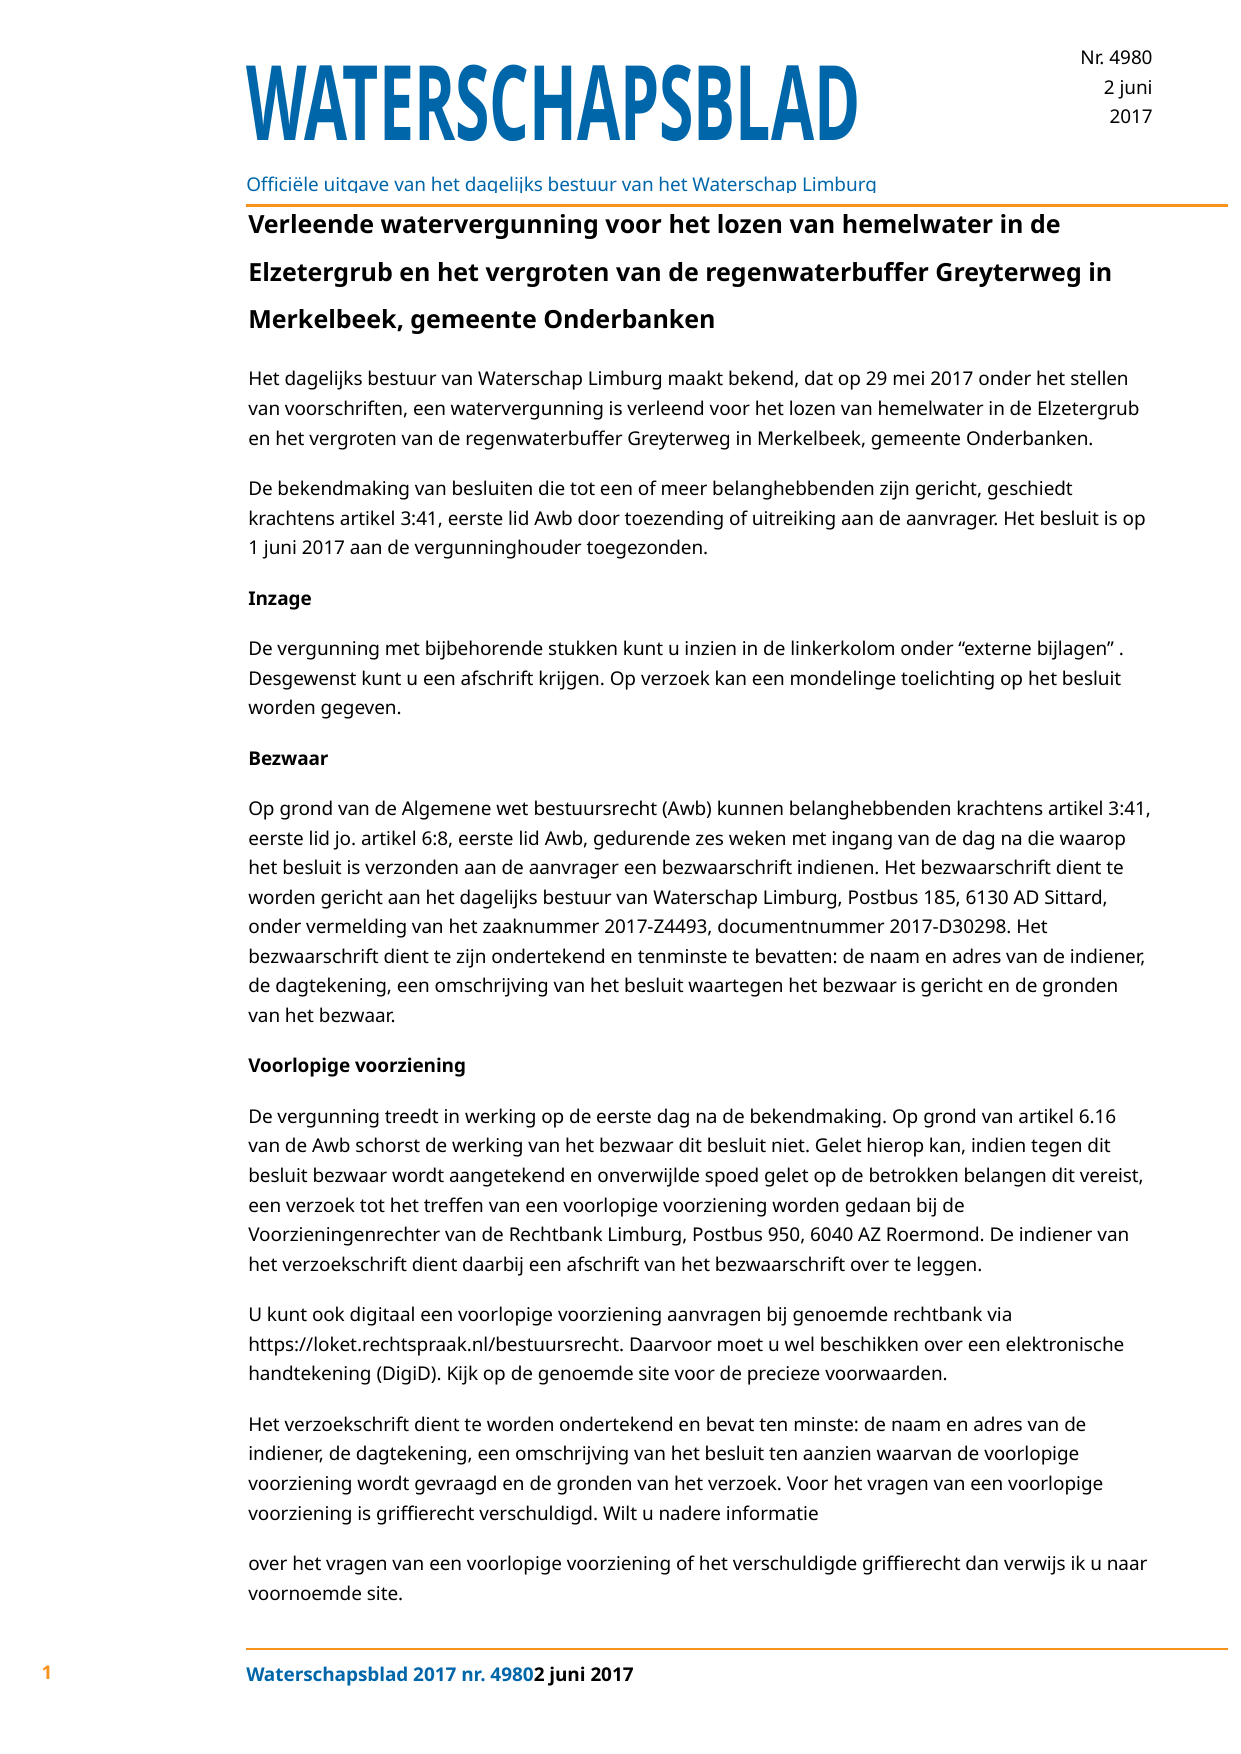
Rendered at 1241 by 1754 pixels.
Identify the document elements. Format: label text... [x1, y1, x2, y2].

text U kunt ook digitaal een voorlopige voorziening aanvragen bij genoemde rechtbank via https://loket.rechtspraak.nl/bestuursrecht. Daarvoor moet u wel beschikken over een elektronische handtekening (DigiD). Kijk op de genoemde site voor de precieze voorwaarden. [248, 1301, 1152, 1386]
picture [41, 47, 231, 172]
text Op grond van de Algemene wet bestuursrecht (Awb) kunnen belanghebbenden krachtens artikel 3:41, eerste lid jo. artikel 6:8, eerste lid Awb, gedurende zes weken met ingang van de dag na die waarop het besluit is verzonden aan de aanvrager een bezwaarschrift indienen. Het bezwaarschrift dient te worden gericht aan het dagelijks bestuur van Waterschap Limburg, Postbus 185, 6130 AD Sittard, onder vermelding van het zaaknummer 2017-Z4493, documentnummer 2017-D30298. Het bezwaarschrift dient te zijn ondertekend en tenminste te bevatten: de naam en adres van de indiener, de dagtekening, een omschrijving van het besluit waartegen het bezwaar is gericht en de gronden van het bezwaar. [248, 795, 1152, 1028]
text Inzage [248, 585, 1152, 610]
text De vergunning treedt in werking op de eerste dag na de bekendmaking. Op grond van artikel 6.16 van de Awb schorst de werking van het bezwaar dit besluit niet. Gelet hierop kan, indien tegen dit besluit bezwaar wordt aangetekend en onverwijlde spoed gelet op de betrokken belangen dit vereist, een verzoek tot het treffen van een voorlopige voorziening worden gedaan bij de Voorzieningenrechter van de Rechtbank Limburg, Postbus 950, 6040 AZ Roermond. De indiener van het verzoekschrift dient daarbij een afschrift van het bezwaarschrift over te leggen. [248, 1103, 1152, 1277]
text Verleende watervergunning voor het lozen van hemelwater in de Elzetergrub en het vergroten van de regenwaterbuffer Greyterweg in Merkelbeek, gemeente Onderbanken [248, 207, 1152, 336]
text over het vragen van een voorlopige voorziening of het verschuldigde griffierecht dan verwijs ik u naar voornoemde site. [248, 1550, 1152, 1605]
text Bezwaar [248, 745, 1152, 770]
text Het dagelijks bestuur van Waterschap Limburg maakt bekend, dat op 29 mei 2017 onder het stellen van voorschriften, een watervergunning is verleend voor het lozen van hemelwater in de Elzetergrub en het vergroten van de regenwaterbuffer Greyterweg in Merkelbeek, gemeente Onderbanken. [248, 366, 1152, 450]
text Voorlopige voorziening [248, 1053, 1152, 1078]
text De vergunning met bijbehorende stukken kunt u inzien in de linkerkolom onder “externe bijlagen” . Desgewenst kunt u een afschrift krijgen. Op verzoek kan een mondelinge toelichting op het besluit worden gegeven. [248, 635, 1152, 720]
text De bekendmaking van besluiten die tot een of meer belanghebbenden zijn gericht, geschiedt krachtens artikel 3:41, eerste lid Awb door toezending of uitreiking aan de aanvrager. Het besluit is op 1 juni 2017 aan de vergunninghouder toegezonden. [248, 475, 1152, 560]
text Het verzoekschrift dient te worden ondertekend en bevat ten minste: de naam en adres van de indiener, de dagtekening, een omschrijving van het besluit ten aanzien waarvan de voorlopige voorziening wordt gevraagd en de gronden van het verzoek. Voor het vragen van een voorlopige voorziening is griffierecht verschuldigd. Wilt u nadere informatie [248, 1411, 1152, 1525]
